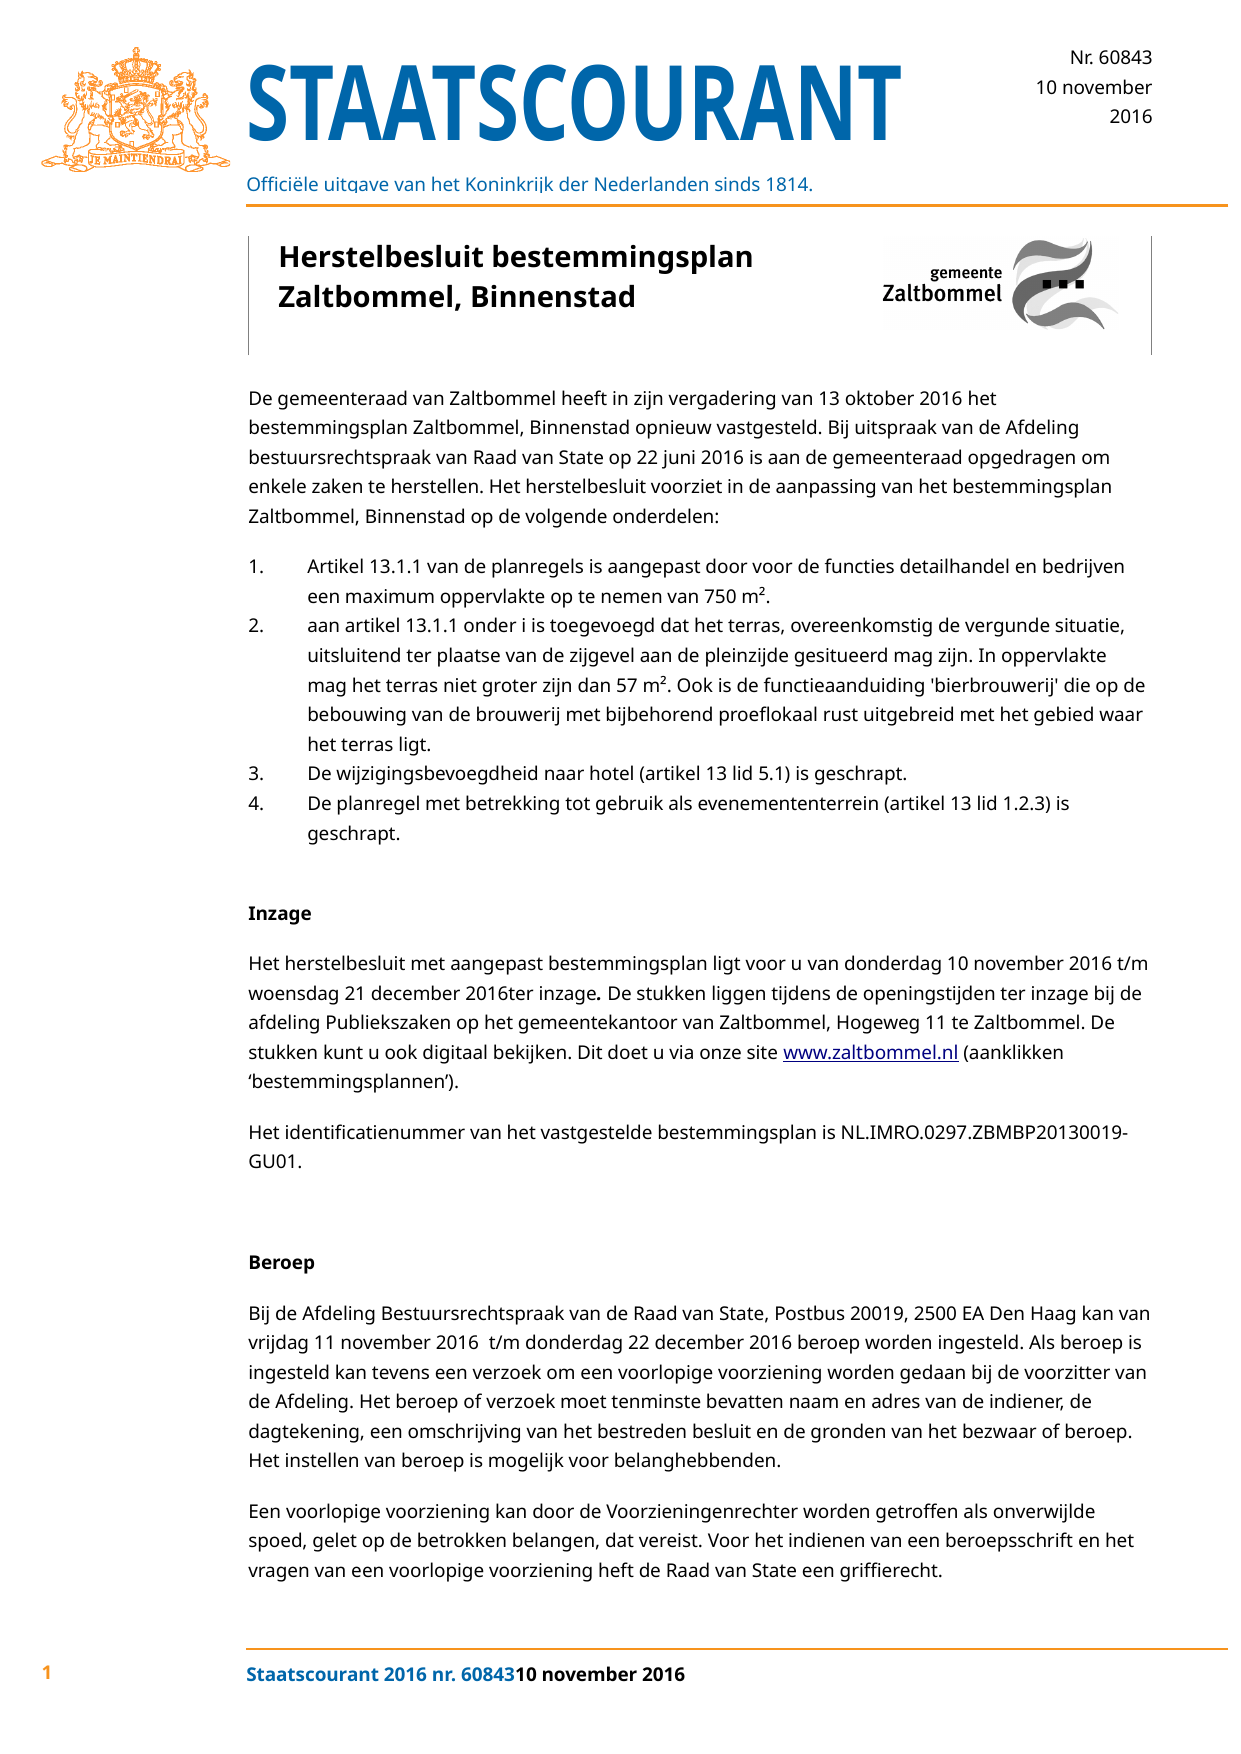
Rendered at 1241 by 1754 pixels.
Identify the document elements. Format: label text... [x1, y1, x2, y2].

table_header [1119, 236, 1151, 329]
text Het herstelbesluit met aangepast bestemmingsplan ligt voor u van donderdag 10 november 2016 t/m woensdag 21 december 2016ter inzage. De stukken liggen tijdens de openingstijden ter inzage bij de afdeling Publiekszaken op het gemeentekantoor van Zaltbommel, Hogeweg 11 te Zaltbommel. De stukken kunt u ook digitaal bekijken. Dit doet u via onze site www.zaltbommel.nl (aanklikken ‘bestemmingsplannen’). [248, 950, 1152, 1094]
table_header [850, 236, 882, 329]
text Een voorlopige voorziening kan door de Voorzieningenrechter worden getroffen als onverwijlde spoed, gelet op de betrokken belangen, dat vereist. Voor het indienen van een beroepsschrift en het vragen van een voorlopige voorziening heft de Raad van State een griffierecht. [248, 1498, 1152, 1583]
list De planregel met betrekking tot gebruik als evenemententerrein (artikel 13 lid 1.2.3) is geschrapt. [248, 790, 1152, 846]
picture [41, 47, 231, 172]
text Inzage [248, 900, 1152, 926]
picture [882, 236, 1119, 330]
text Het identificatienummer van het vastgestelde bestemmingsplan is NL.IMRO.0297.ZBMBP20130019-GU01. [248, 1119, 1152, 1174]
text De gemeenteraad van Zaltbommel heeft in zijn vergadering van 13 oktober 2016 het bestemmingsplan Zaltbommel, Binnenstad opnieuw vastgesteld. Bij uitspraak van de Afdeling bestuursrechtspraak van Raad van State op 22 juni 2016 is aan de gemeenteraad opgedragen om enkele zaken te herstellen. Het herstelbesluit voorziet in de aanpassing van het bestemmingsplan Zaltbommel, Binnenstad op de volgende onderdelen: [248, 385, 1152, 529]
list De wijzigingsbevoegdheid naar hotel (artikel 13 lid 5.1) is geschrapt. [248, 761, 1152, 786]
table_header [850, 330, 1151, 355]
table_header Herstelbesluit bestemmingsplan Zaltbommel, Binnenstad [249, 236, 850, 355]
list aan artikel 13.1.1 onder i is toegevoegd dat het terras, overeenkomstig de vergunde situatie, uitsluitend ter plaatse van de zijgevel aan de pleinzijde gesitueerd mag zijn. In oppervlakte mag het terras niet groter zijn dan 57 m². Ook is de functieaanduiding 'bierbrouwerij' die op de bebouwing van de brouwerij met bijbehorend proeflokaal rust uitgebreid met het gebied waar het terras ligt. [248, 613, 1152, 757]
text Bij de Afdeling Bestuursrechtspraak van de Raad van State, Postbus 20019, 2500 EA Den Haag kan van vrijdag 11 november 2016 t/m donderdag 22 december 2016 beroep worden ingesteld. Als beroep is ingesteld kan tevens een verzoek om een voorlopige voorziening worden gedaan bij de voorzitter van de Afdeling. Het beroep of verzoek moet tenminste bevatten naam en adres van de indiener, de dagtekening, een omschrijving van het bestreden besluit en de gronden van het bezwaar of beroep. Het instellen van beroep is mogelijk voor belanghebbenden. [248, 1300, 1152, 1473]
list Artikel 13.1.1 van de planregels is aangepast door voor de functies detailhandel en bedrijven een maximum oppervlakte op te nemen van 750 m². [248, 553, 1152, 609]
text Beroep [248, 1249, 1152, 1275]
